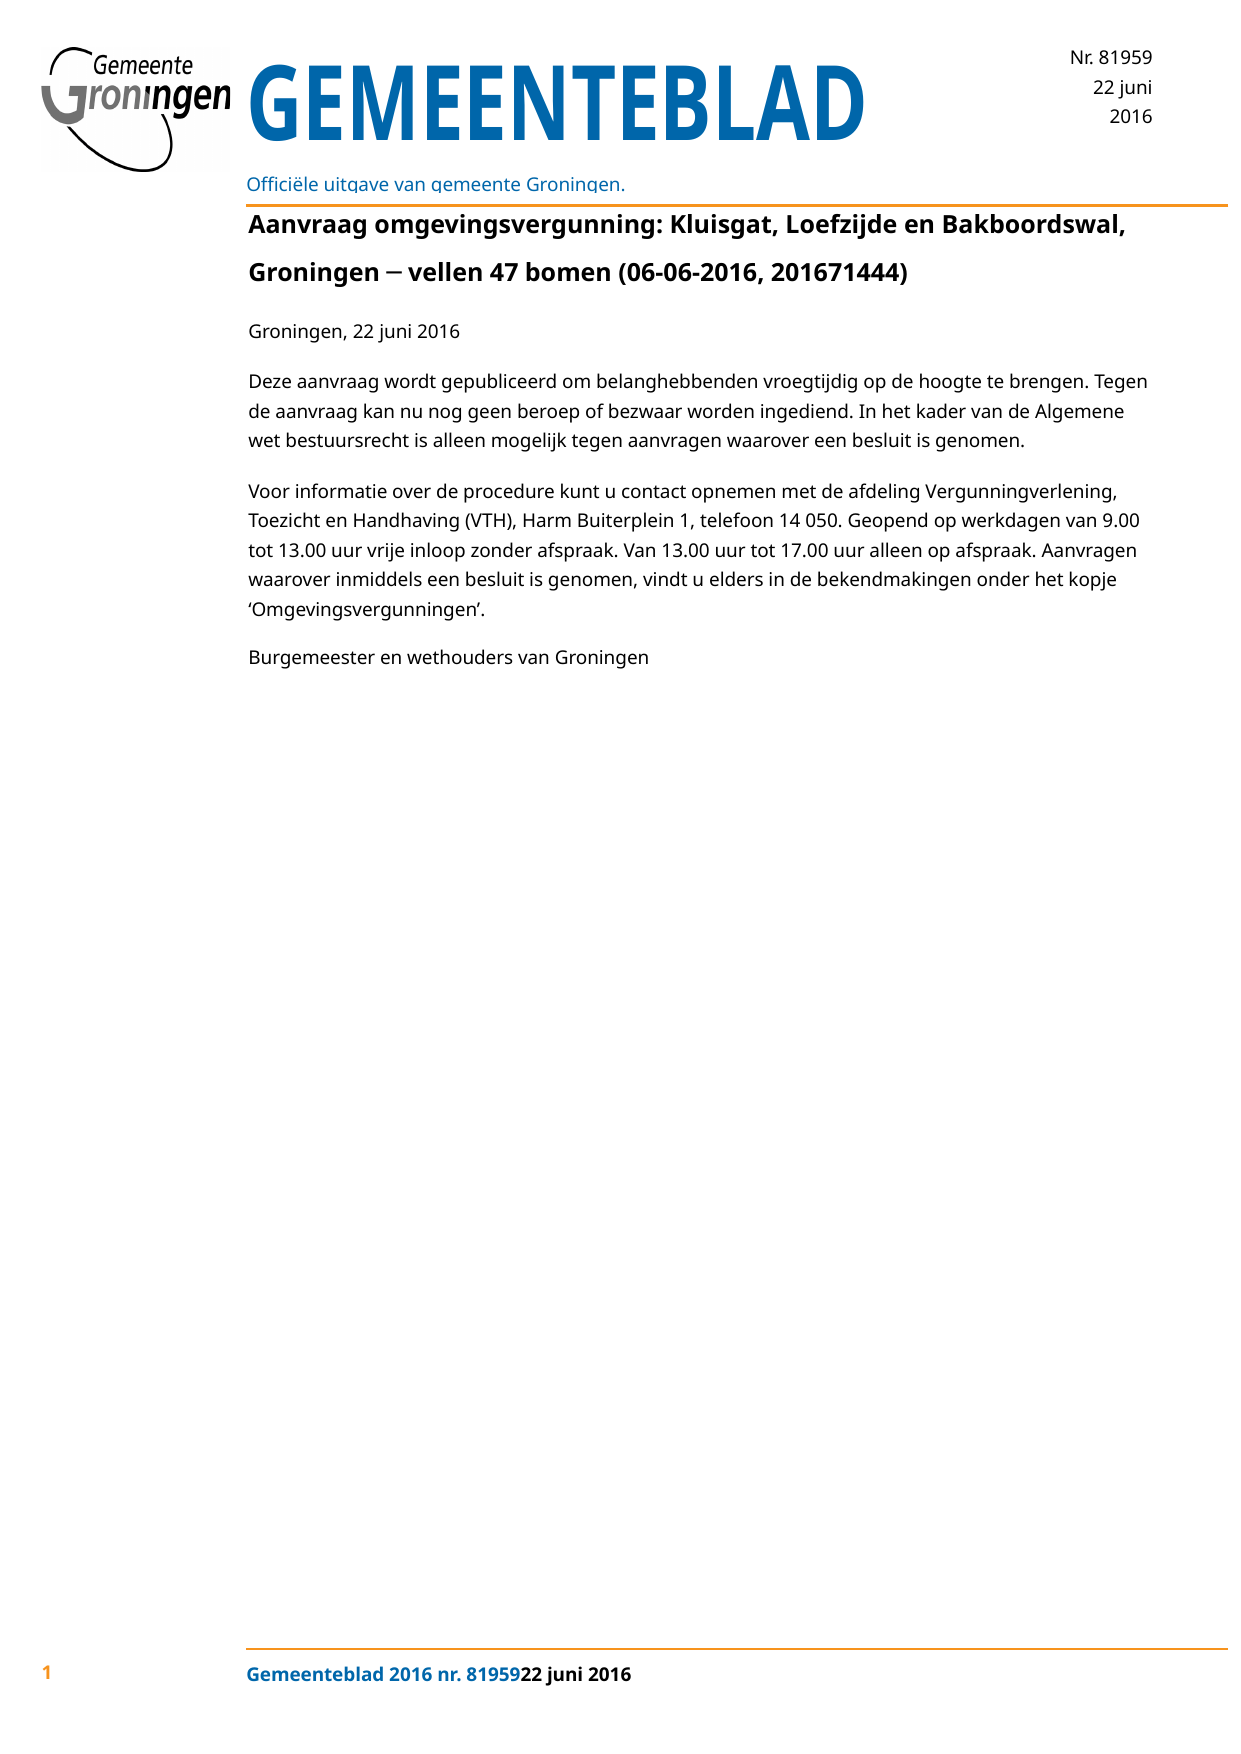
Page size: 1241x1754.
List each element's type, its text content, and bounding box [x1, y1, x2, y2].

picture [41, 47, 231, 172]
text Voor informatie over de procedure kunt u contact opnemen met de afdeling Vergunningverlening, Toezicht en Handhaving (VTH), Harm Buiterplein 1, telefoon 14 050. Geopend op werkdagen van 9.00 tot 13.00 uur vrije inloop zonder afspraak. Van 13.00 uur tot 17.00 uur alleen op afspraak. Aanvragen waarover inmiddels een besluit is genomen, vindt u elders in de bekendmakingen onder het kopje ‘Omgevingsvergunningen’. [248, 478, 1152, 622]
text Aanvraag omgevingsvergunning: Kluisgat, Loefzijde en Bakboordswal, Groningen ─ vellen 47 bomen (06-06-2016, 201671444) [248, 207, 1152, 288]
text Burgemeester en wethouders van Groningen [248, 644, 1152, 670]
text Groningen, 22 juni 2016 [248, 318, 1152, 344]
text Deze aanvraag wordt gepubliceerd om belanghebbenden vroegtijdig op de hoogte te brengen. Tegen de aanvraag kan nu nog geen beroep of bezwaar worden ingediend. In het kader van de Algemene wet bestuursrecht is alleen mogelijk tegen aanvragen waarover een besluit is genomen. [248, 368, 1152, 453]
